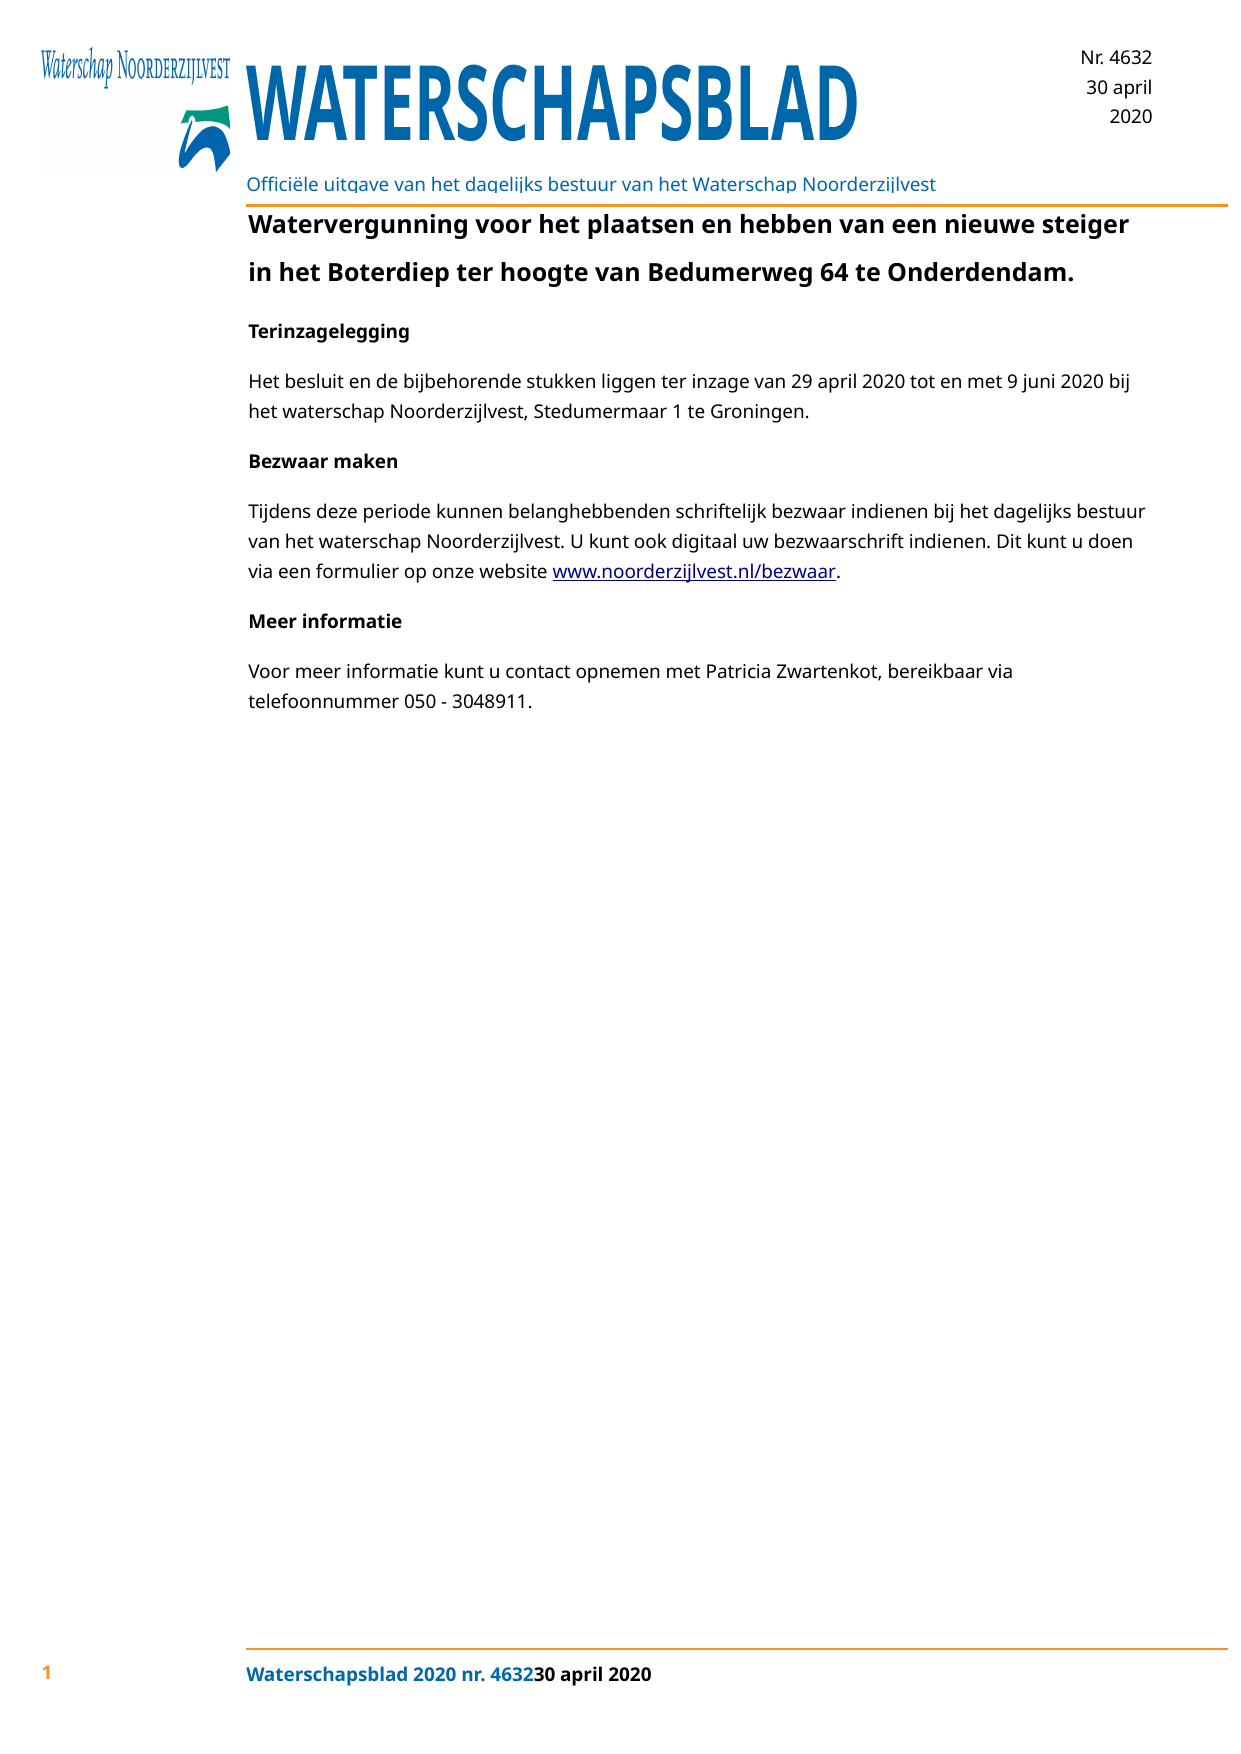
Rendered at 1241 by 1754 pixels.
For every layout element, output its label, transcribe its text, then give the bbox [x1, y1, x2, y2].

text Terinzagelegging [248, 318, 1152, 344]
text Tijdens deze periode kunnen belanghebbenden schriftelijk bezwaar indienen bij het dagelijks bestuur van het waterschap Noorderzijlvest. U kunt ook digitaal uw bezwaarschrift indienen. Dit kunt u doen via een formulier op onze website www.noorderzijlvest.nl/bezwaar. [248, 499, 1152, 584]
text Watervergunning voor het plaatsen en hebben van een nieuwe steiger in het Boterdiep ter hoogte van Bedumerweg 64 te Onderdendam. [248, 207, 1152, 288]
text Voor meer informatie kunt u contact opnemen met Patricia Zwartenkot, bereikbaar via telefoonnummer 050 - 3048911. [248, 659, 1152, 714]
text Bezwaar maken [248, 448, 1152, 474]
picture [41, 47, 231, 172]
text Meer informatie [248, 608, 1152, 634]
text Het besluit en de bijbehorende stukken liggen ter inzage van 29 april 2020 tot en met 9 juni 2020 bij het waterschap Noorderzijlvest, Stedumermaar 1 te Groningen. [248, 368, 1152, 424]
